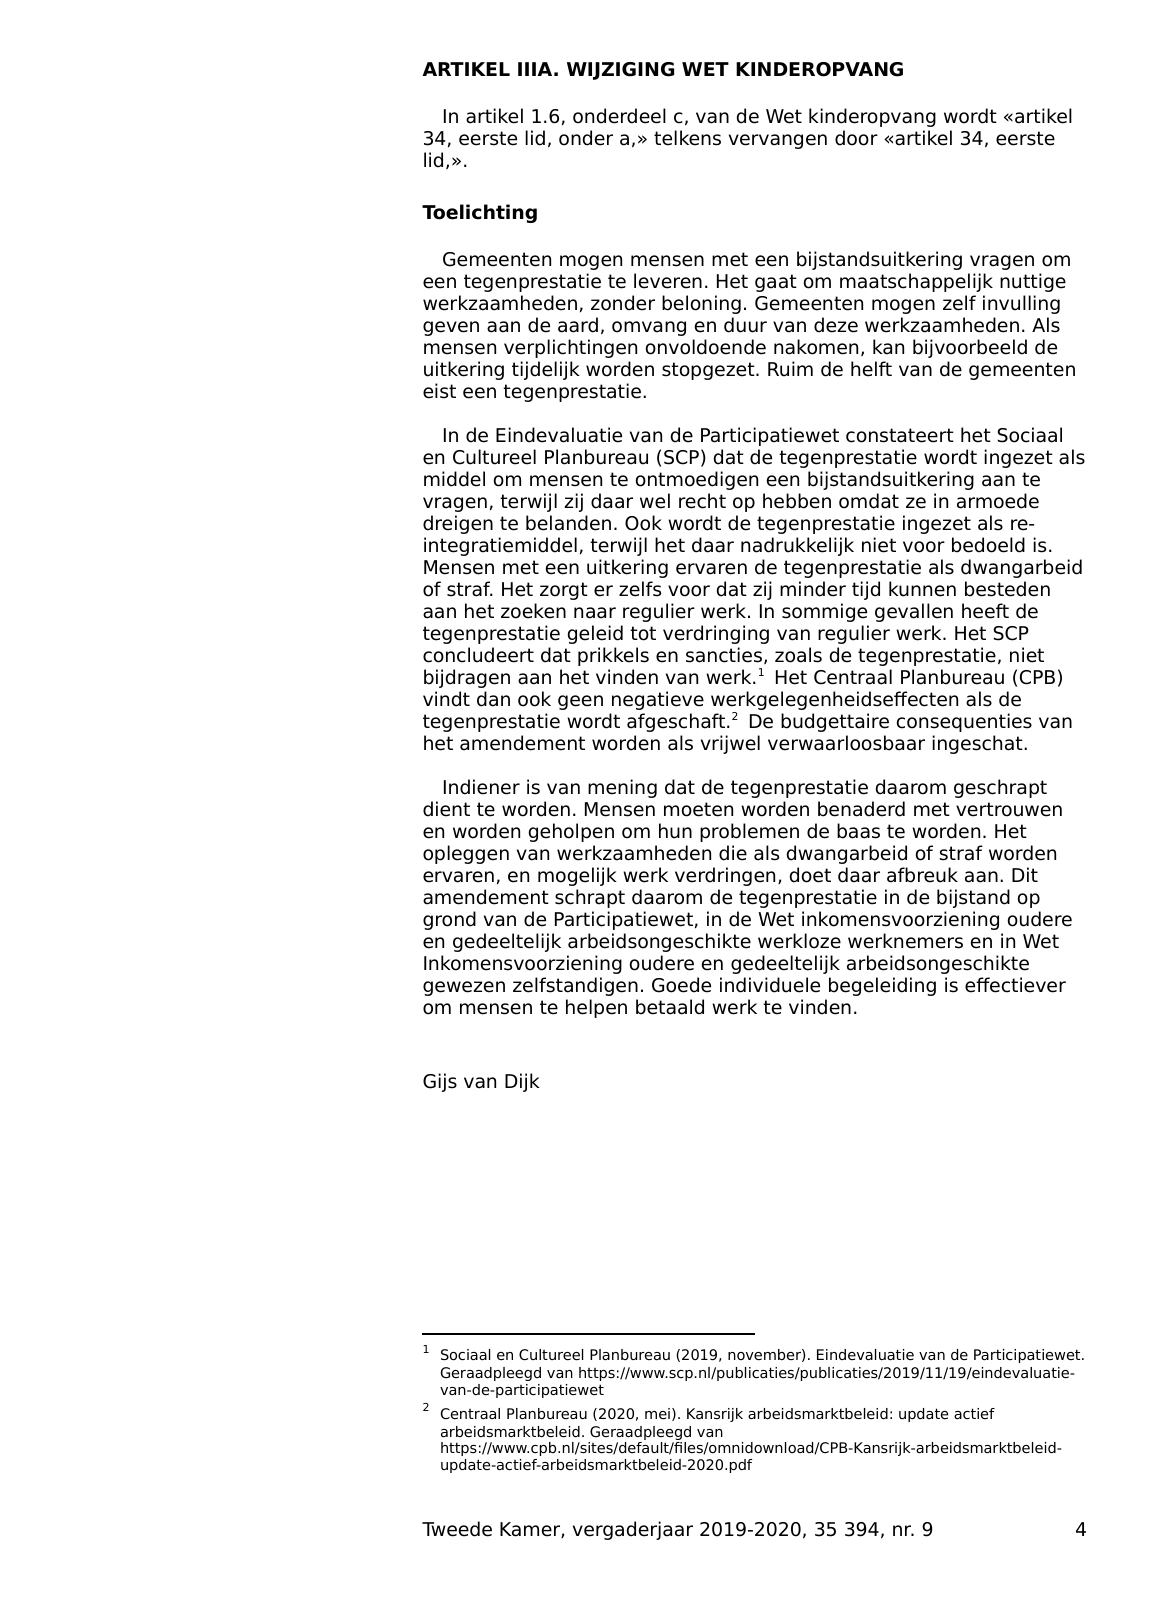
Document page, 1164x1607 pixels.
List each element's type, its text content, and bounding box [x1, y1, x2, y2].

text Gijs van Dijk [422, 1049, 1087, 1093]
text Gemeenten mogen mensen met een bijstandsuitkering vragen om een tegenprestatie te leveren. Het gaat om maatschappelijk nuttige werkzaamheden, zonder beloning. Gemeenten mogen zelf invulling geven aan de aard, omvang en duur van deze werkzaamheden. Als mensen verplichtingen onvoldoende nakomen, kan bijvoorbeeld de uitkering tijdelijk worden stopgezet. Ruim de helft van de gemeenten eist een tegenprestatie. [422, 249, 1087, 403]
subtitle ARTIKEL IIIA. WIJZIGING WET KINDEROPVANG [422, 59, 1087, 81]
text Centraal Planbureau (2020, mei). Kansrijk arbeidsmarktbeleid: update actief arbeidsmarktbeleid. Geraadpleegd van https://www.cpb.nl/sites/default/files/omnidownload/CPB-Kansrijk-arbeidsmarktbeleid-update-actief-arbeidsmarktbeleid-2020.pdf [422, 1402, 1087, 1474]
text In artikel 1.6, onderdeel c, van de Wet kinderopvang wordt «artikel 34, eerste lid, onder a,» telkens vervangen door «artikel 34, eerste lid,». [422, 106, 1087, 172]
text Sociaal en Cultureel Planbureau (2019, november). Eindevaluatie van de Participatiewet. Geraadpleegd van https://www.scp.nl/publicaties/publicaties/2019/11/19/eindevaluatie-van-de-participatiewet [422, 1343, 1087, 1399]
text Indiener is van mening dat de tegenprestatie daarom geschrapt dient te worden. Mensen moeten worden benaderd met vertrouwen en worden geholpen om hun problemen de baas te worden. Het opleggen van werkzaamheden die als dwangarbeid of straf worden ervaren, en mogelijk werk verdringen, doet daar afbreuk aan. Dit amendement schrapt daarom de tegenprestatie in de bijstand op grond van de Participatiewet, in de Wet inkomensvoorziening oudere en gedeeltelijk arbeidsongeschikte werkloze werknemers en in Wet Inkomensvoorziening oudere en gedeeltelijk arbeidsongeschikte gewezen zelfstandigen. Goede individuele begeleiding is effectiever om mensen te helpen betaald werk te vinden. [422, 777, 1087, 1019]
subtitle Toelichting [422, 202, 1087, 224]
text In de Eindevaluatie van de Participatiewet constateert het Sociaal en Cultureel Planbureau (SCP) dat de tegenprestatie wordt ingezet als middel om mensen te ontmoedigen een bijstandsuitkering aan te vragen, terwijl zij daar wel recht op hebben omdat ze in armoede dreigen te belanden. Ook wordt de tegenprestatie ingezet als re-integratiemiddel, terwijl het daar nadrukkelijk niet voor bedoeld is. Mensen met een uitkering ervaren de tegenprestatie als dwangarbeid of straf. Het zorgt er zelfs voor dat zij minder tijd kunnen besteden aan het zoeken naar regulier werk. In sommige gevallen heeft de tegenprestatie geleid tot verdringing van regulier werk. Het SCP concludeert dat prikkels en sancties, zoals de tegenprestatie, niet bijdragen aan het vinden van werk. Het Centraal Planbureau (CPB) vindt dan ook geen negatieve werkgelegenheidseffecten als de tegenprestatie wordt afgeschaft. De budgettaire consequenties van het amendement worden als vrijwel verwaarloosbaar ingeschat. [422, 425, 1087, 755]
